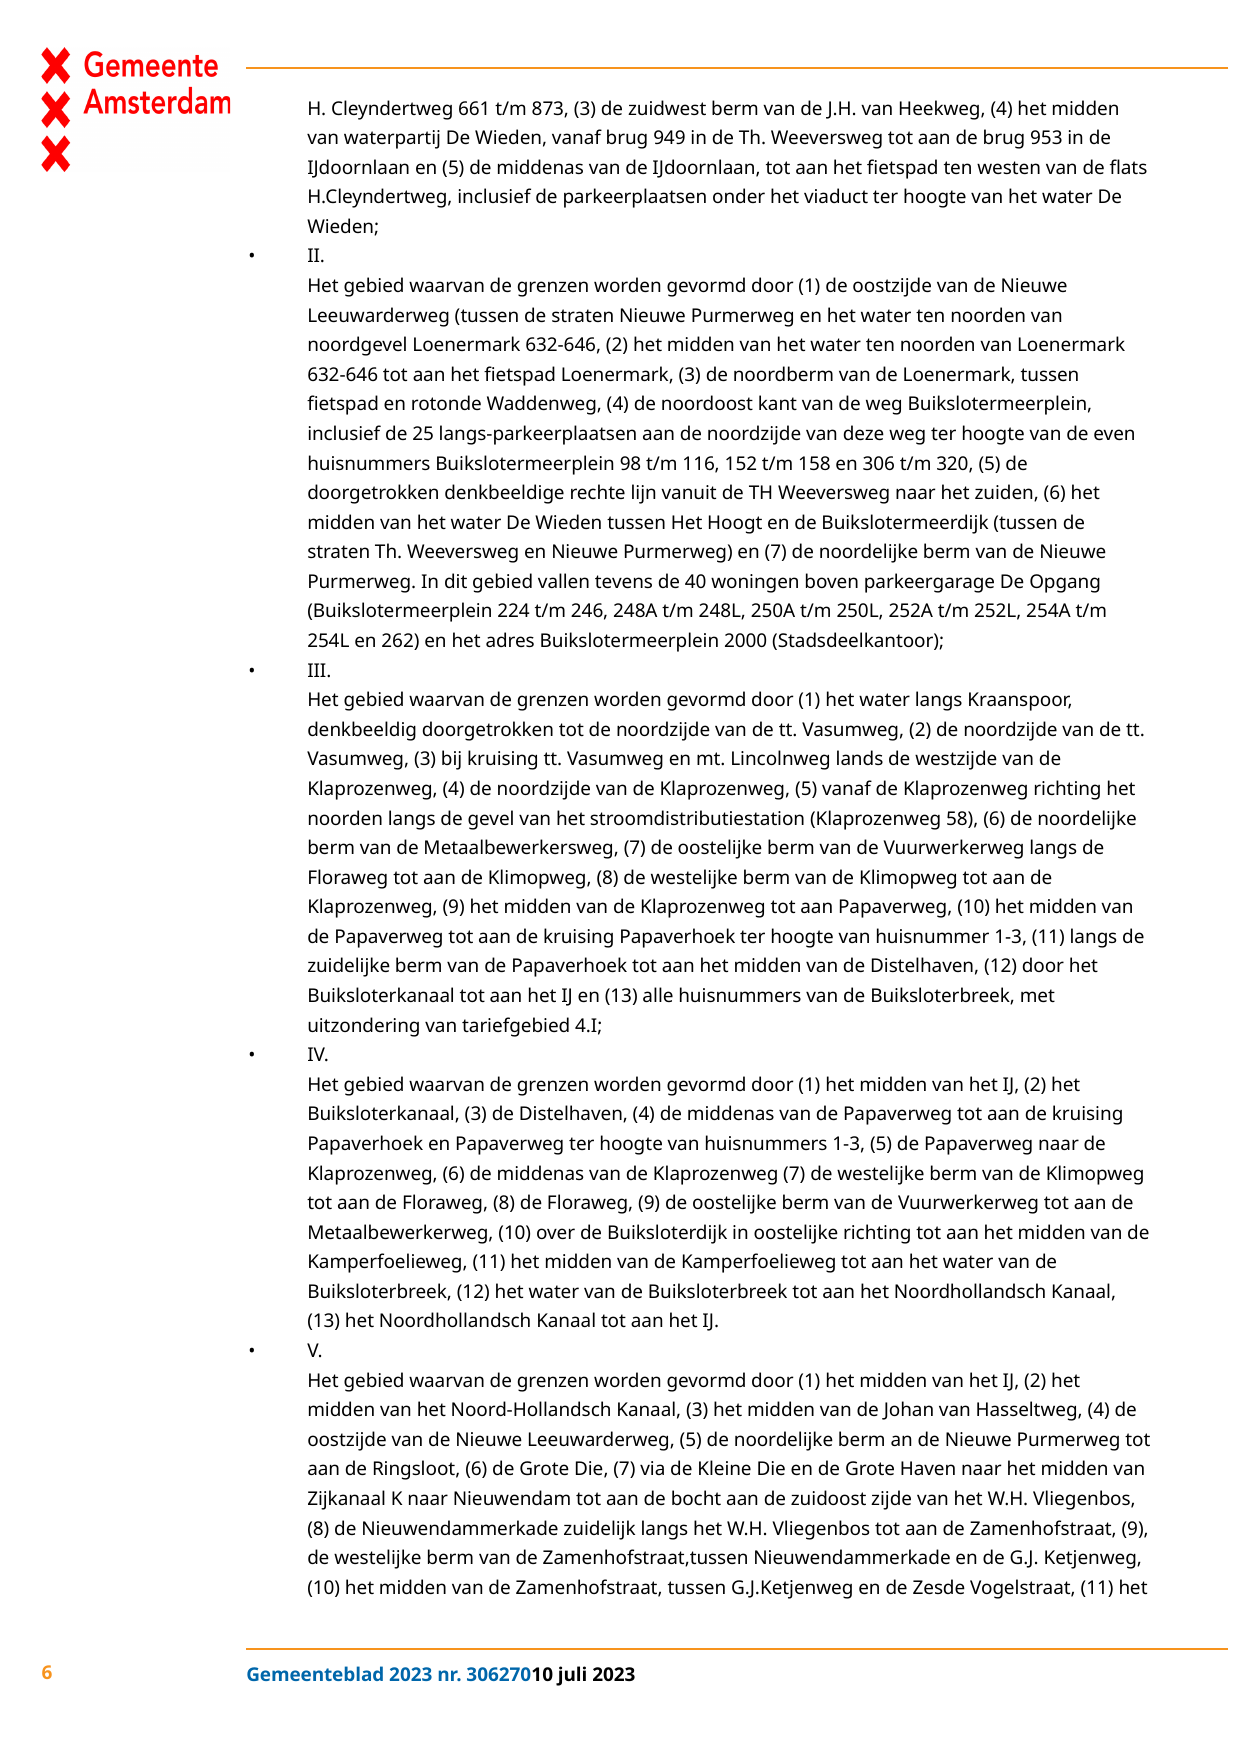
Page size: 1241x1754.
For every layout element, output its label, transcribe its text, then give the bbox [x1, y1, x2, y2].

list V. [248, 1337, 1152, 1363]
picture [41, 47, 231, 172]
list III. [248, 657, 1152, 683]
list II. [248, 243, 1152, 268]
list Het gebied waarvan de grenzen worden gevormd door (1) het water langs Kraanspoor, denkbeeldig doorgetrokken tot de noordzijde van de tt. Vasumweg, (2) de noordzijde van de tt. Vasumweg, (3) bij kruising tt. Vasumweg en mt. Lincolnweg lands de westzijde van de Klaprozenweg, (4) de noordzijde van de Klaprozenweg, (5) vanaf de Klaprozenweg richting het noorden langs de gevel van het stroomdistributiestation (Klaprozenweg 58), (6) de noordelijke berm van de Metaalbewerkersweg, (7) de oostelijke berm van de Vuurwerkerweg langs de Floraweg tot aan de Klimopweg, (8) de westelijke berm van de Klimopweg tot aan de Klaprozenweg, (9) het midden van de Klaprozenweg tot aan Papaverweg, (10) het midden van de Papaverweg tot aan de kruising Papaverhoek ter hoogte van huisnummer 1-3, (11) langs de zuidelijke berm van de Papaverhoek tot aan het midden van de Distelhaven, (12) door het Buiksloterkanaal tot aan het IJ en (13) alle huisnummers van de Buiksloterbreek, met uitzondering van tariefgebied 4.I; [248, 686, 1152, 1038]
list Het gebied waarvan de grenzen worden gevormd door (1) de oostzijde van de Nieuwe Leeuwarderweg (tussen de straten Nieuwe Purmerweg en het water ten noorden van noordgevel Loenermark 632-646, (2) het midden van het water ten noorden van Loenermark 632-646 tot aan het fietspad Loenermark, (3) de noordberm van de Loenermark, tussen fietspad en rotonde Waddenweg, (4) de noordoost kant van de weg Buikslotermeerplein, inclusief de 25 langs-parkeerplaatsen aan de noordzijde van deze weg ter hoogte van de even huisnummers Buikslotermeerplein 98 t/m 116, 152 t/m 158 en 306 t/m 320, (5) de doorgetrokken denkbeeldige rechte lijn vanuit de TH Weeversweg naar het zuiden, (6) het midden van het water De Wieden tussen Het Hoogt en de Buikslotermeerdijk (tussen de straten Th. Weeversweg en Nieuwe Purmerweg) en (7) de noordelijke berm van de Nieuwe Purmerweg. In dit gebied vallen tevens de 40 woningen boven parkeergarage De Opgang (Buikslotermeerplein 224 t/m 246, 248A t/m 248L, 250A t/m 250L, 252A t/m 252L, 254A t/m 254L en 262) en het adres Buikslotermeerplein 2000 (Stadsdeelkantoor); [248, 272, 1152, 653]
list IV. [248, 1041, 1152, 1067]
list Het gebied waarvan de grenzen worden gevormd door (1) het midden van het IJ, (2) het midden van het Noord-Hollandsch Kanaal, (3) het midden van de Johan van Hasseltweg, (4) de oostzijde van de Nieuwe Leeuwarderweg, (5) de noordelijke berm an de Nieuwe Purmerweg tot aan de Ringsloot, (6) de Grote Die, (7) via de Kleine Die en de Grote Haven naar het midden van Zijkanaal K naar Nieuwendam tot aan de bocht aan de zuidoost zijde van het W.H. Vliegenbos, (8) de Nieuwendammerkade zuidelijk langs het W.H. Vliegenbos tot aan de Zamenhofstraat, (9), de westelijke berm van de Zamenhofstraat,tussen Nieuwendammerkade en de G.J. Ketjenweg, (10) het midden van de Zamenhofstraat, tussen G.J.Ketjenweg en de Zesde Vogelstraat, (11) het [248, 1367, 1152, 1600]
list H. Cleyndertweg 661 t/m 873, (3) de zuidwest berm van de J.H. van Heekweg, (4) het midden van waterpartij De Wieden, vanaf brug 949 in de Th. Weeversweg tot aan de brug 953 in de IJdoornlaan en (5) de middenas van de IJdoornlaan, tot aan het fietspad ten westen van de flats H.Cleyndertweg, inclusief de parkeerplaatsen onder het viaduct ter hoogte van het water De Wieden; [248, 95, 1152, 239]
list Het gebied waarvan de grenzen worden gevormd door (1) het midden van het IJ, (2) het Buiksloterkanaal, (3) de Distelhaven, (4) de middenas van de Papaverweg tot aan de kruising Papaverhoek en Papaverweg ter hoogte van huisnummers 1-3, (5) de Papaverweg naar de Klaprozenweg, (6) de middenas van de Klaprozenweg (7) de westelijke berm van de Klimopweg tot aan de Floraweg, (8) de Floraweg, (9) de oostelijke berm van de Vuurwerkerweg tot aan de Metaalbewerkerweg, (10) over de Buiksloterdijk in oostelijke richting tot aan het midden van de Kamperfoelieweg, (11) het midden van de Kamperfoelieweg tot aan het water van de Buiksloterbreek, (12) het water van de Buiksloterbreek tot aan het Noordhollandsch Kanaal, (13) het Noordhollandsch Kanaal tot aan het IJ. [248, 1071, 1152, 1333]
